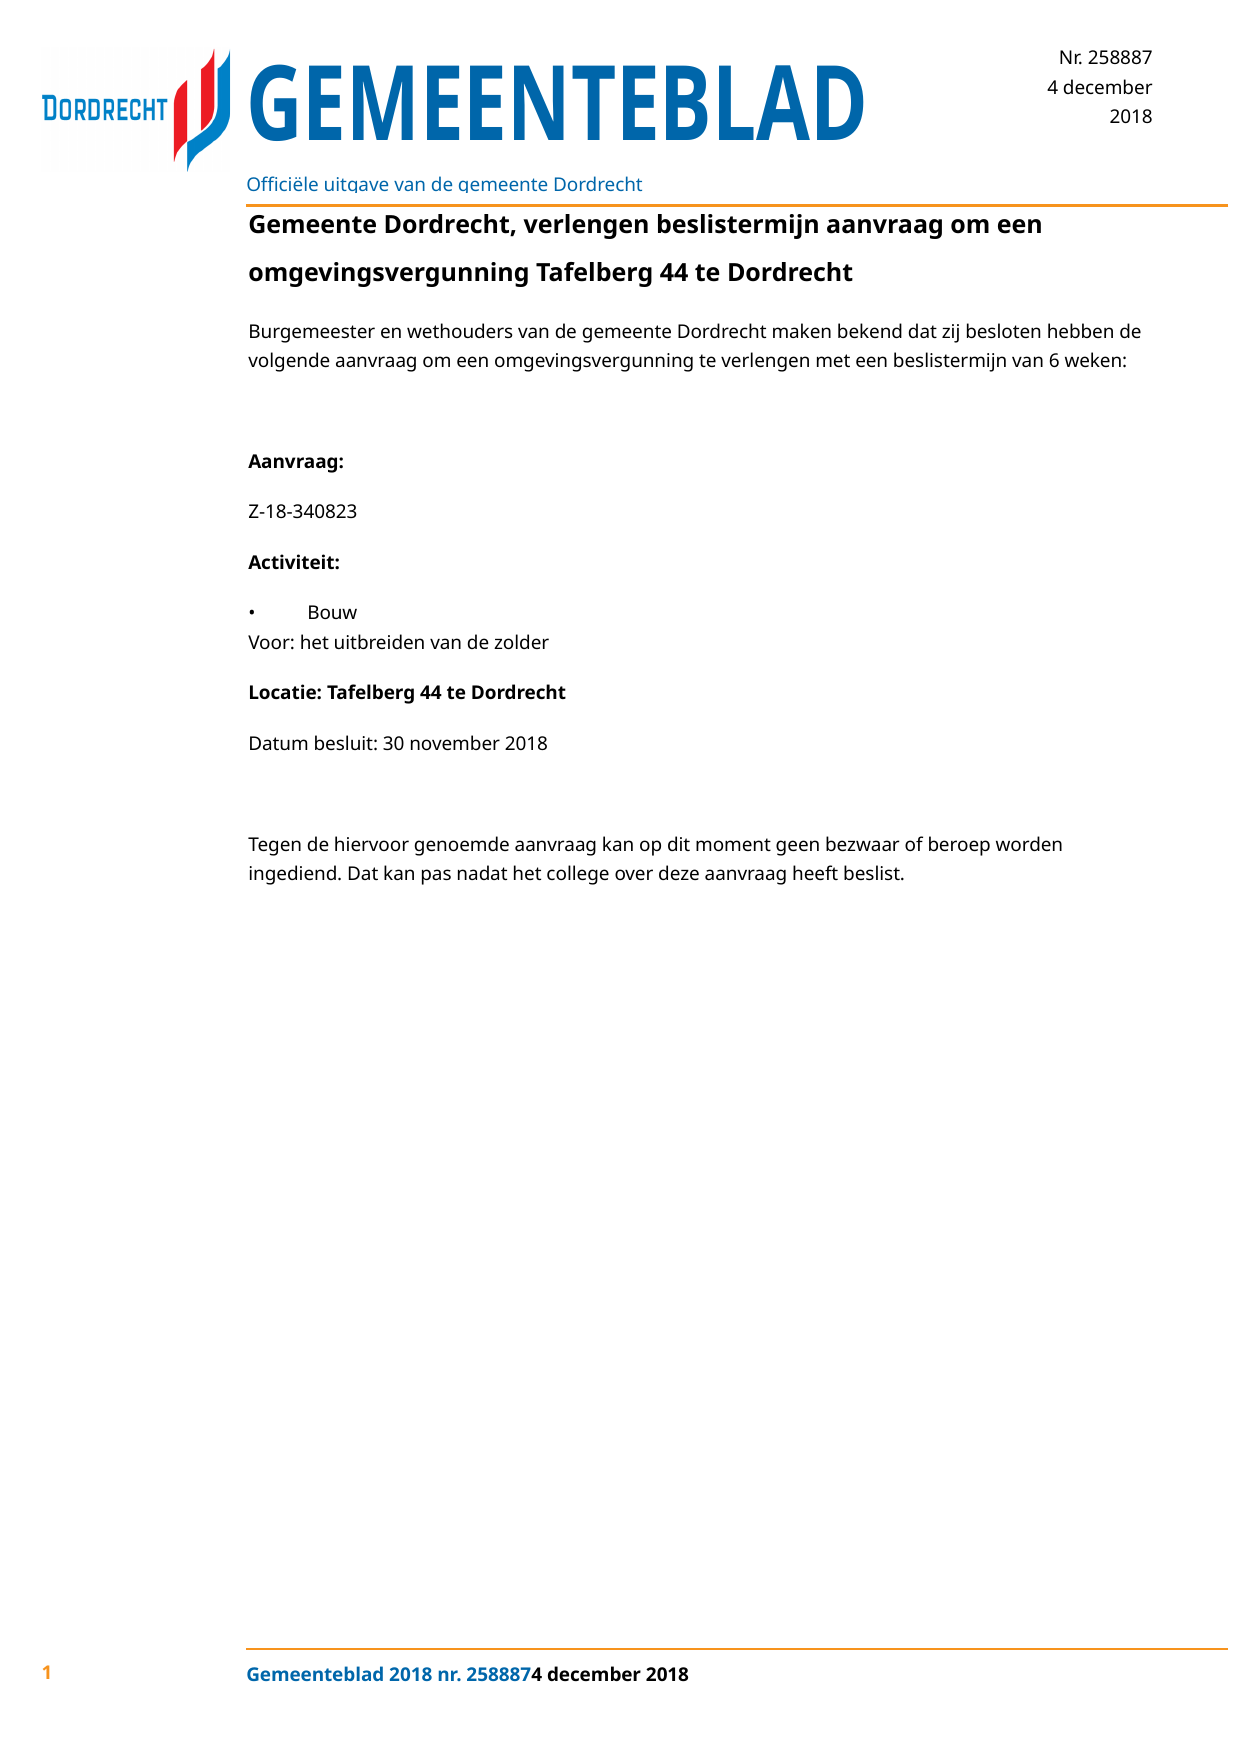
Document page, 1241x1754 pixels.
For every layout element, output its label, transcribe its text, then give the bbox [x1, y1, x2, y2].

list Bouw [248, 599, 1152, 625]
text Gemeente Dordrecht, verlengen beslistermijn aanvraag om een omgevingsvergunning Tafelberg 44 te Dordrecht [248, 207, 1152, 288]
picture [41, 47, 231, 172]
text Voor: het uitbreiden van de zolder [248, 629, 1152, 655]
text Locatie: Tafelberg 44 te Dordrecht [248, 679, 1152, 705]
text Datum besluit: 30 november 2018 [248, 730, 1152, 756]
text Burgemeester en wethouders van de gemeente Dordrecht maken bekend dat zij besloten hebben de volgende aanvraag om een omgevingsvergunning te verlengen met een beslistermijn van 6 weken: [248, 318, 1152, 373]
text Z-18-340823 [248, 499, 1152, 524]
text Tegen de hiervoor genoemde aanvraag kan op dit moment geen bezwaar of beroep worden ingediend. Dat kan pas nadat het college over deze aanvraag heeft beslist. [248, 831, 1152, 886]
text Aanvraag: [248, 448, 1152, 474]
text Activiteit: [248, 549, 1152, 575]
